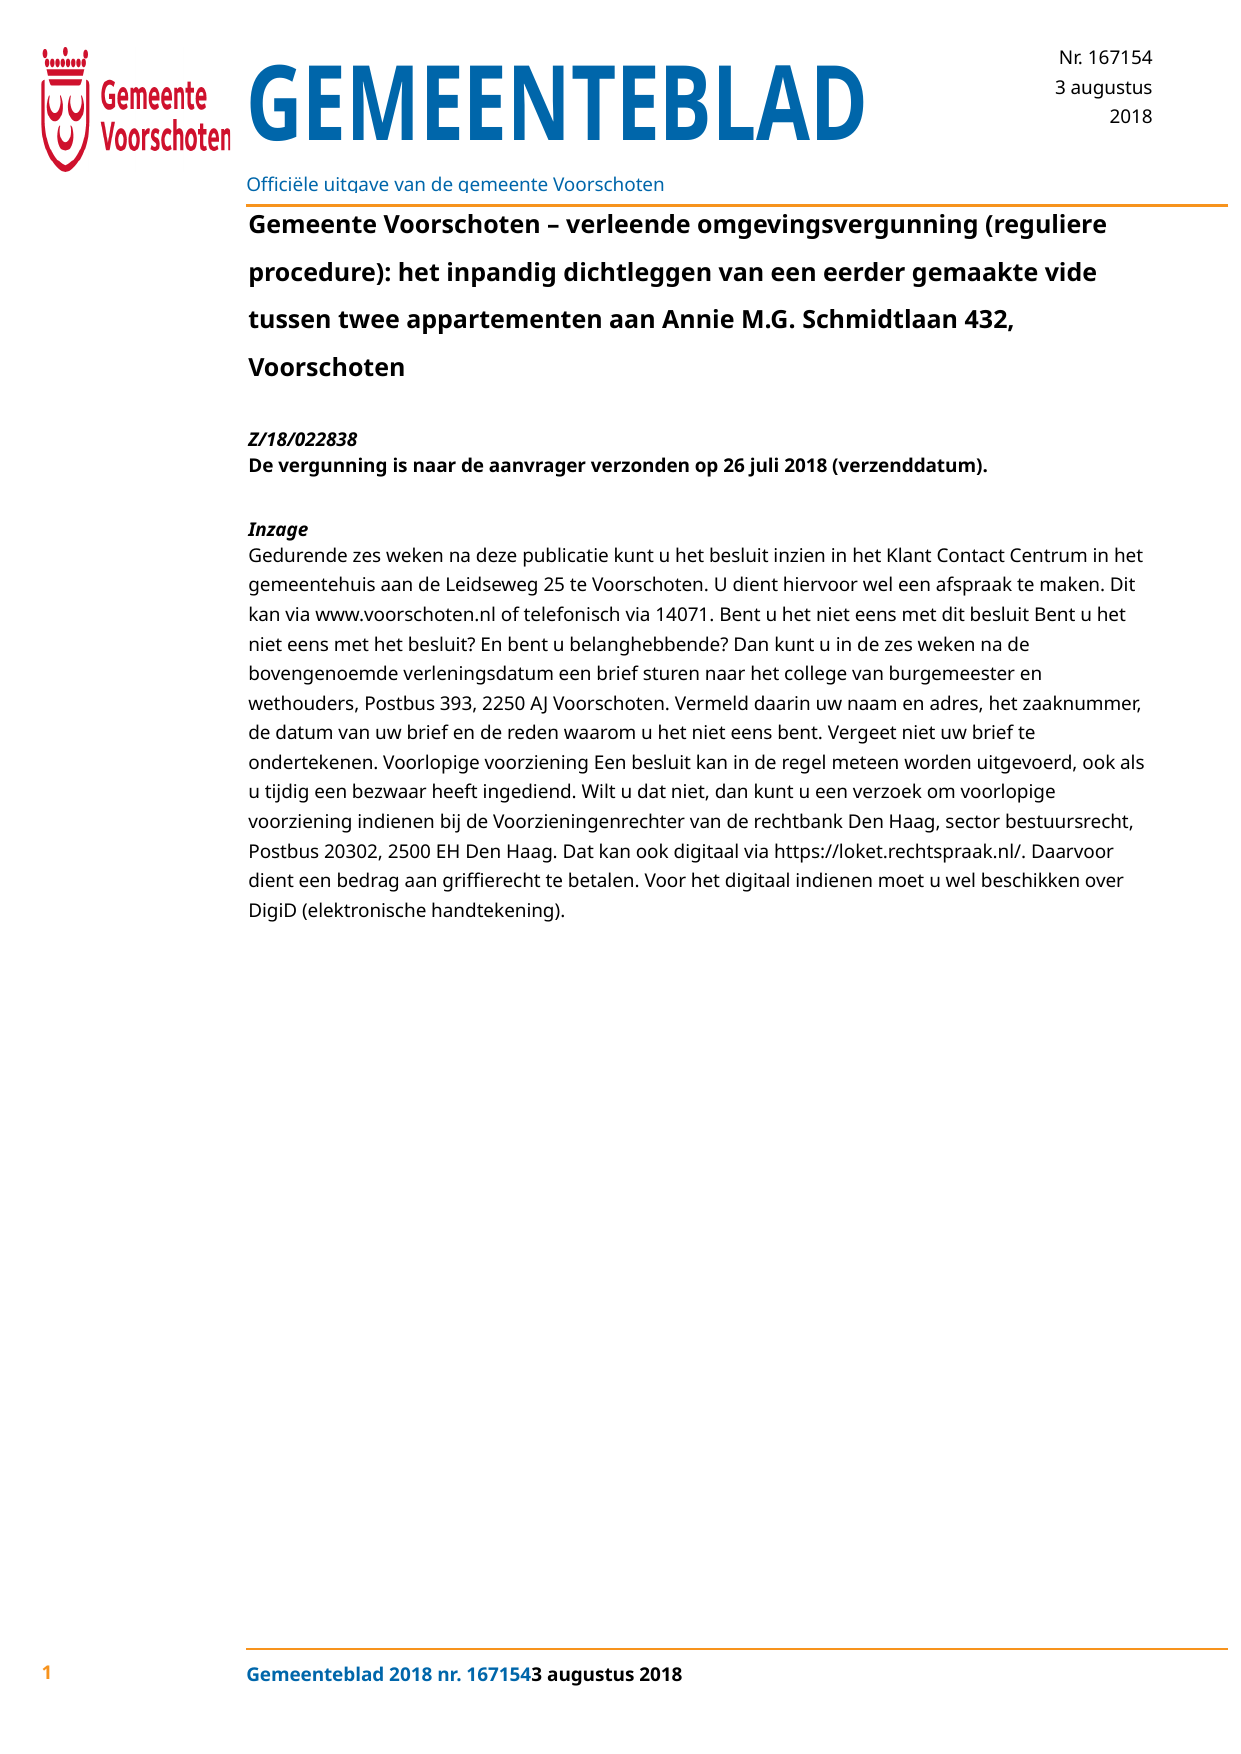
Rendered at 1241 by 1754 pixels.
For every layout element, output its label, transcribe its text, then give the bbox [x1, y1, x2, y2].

picture [41, 47, 231, 172]
text De vergunning is naar de aanvrager verzonden op 26 juli 2018 (verzenddatum). [248, 452, 1152, 478]
text Inzage [248, 516, 1152, 542]
text Z/18/022838 [248, 427, 1152, 452]
text Gemeente Voorschoten – verleende omgevingsvergunning (reguliere procedure): het inpandig dichtleggen van een eerder gemaakte vide tussen twee appartementen aan Annie M.G. Schmidtlaan 432, Voorschoten [248, 207, 1152, 384]
text Gedurende zes weken na deze publicatie kunt u het besluit inzien in het Klant Contact Centrum in het gemeentehuis aan de Leidseweg 25 te Voorschoten. U dient hiervoor wel een afspraak te maken. Dit kan via www.voorschoten.nl of telefonisch via 14071. Bent u het niet eens met dit besluit Bent u het niet eens met het besluit? En bent u belanghebbende? Dan kunt u in de zes weken na de bovengenoemde verleningsdatum een brief sturen naar het college van burgemeester en wethouders, Postbus 393, 2250 AJ Voorschoten. Vermeld daarin uw naam en adres, het zaaknummer, de datum van uw brief en de reden waarom u het niet eens bent. Vergeet niet uw brief te ondertekenen. Voorlopige voorziening Een besluit kan in de regel meteen worden uitgevoerd, ook als u tijdig een bezwaar heeft ingediend. Wilt u dat niet, dan kunt u een verzoek om voorlopige voorziening indienen bij de Voorzieningenrechter van de rechtbank Den Haag, sector bestuursrecht, Postbus 20302, 2500 EH Den Haag. Dat kan ook digitaal via https://loket.rechtspraak.nl/. Daarvoor dient een bedrag aan griffierecht te betalen. Voor het digitaal indienen moet u wel beschikken over DigiD (elektronische handtekening). [248, 542, 1152, 923]
